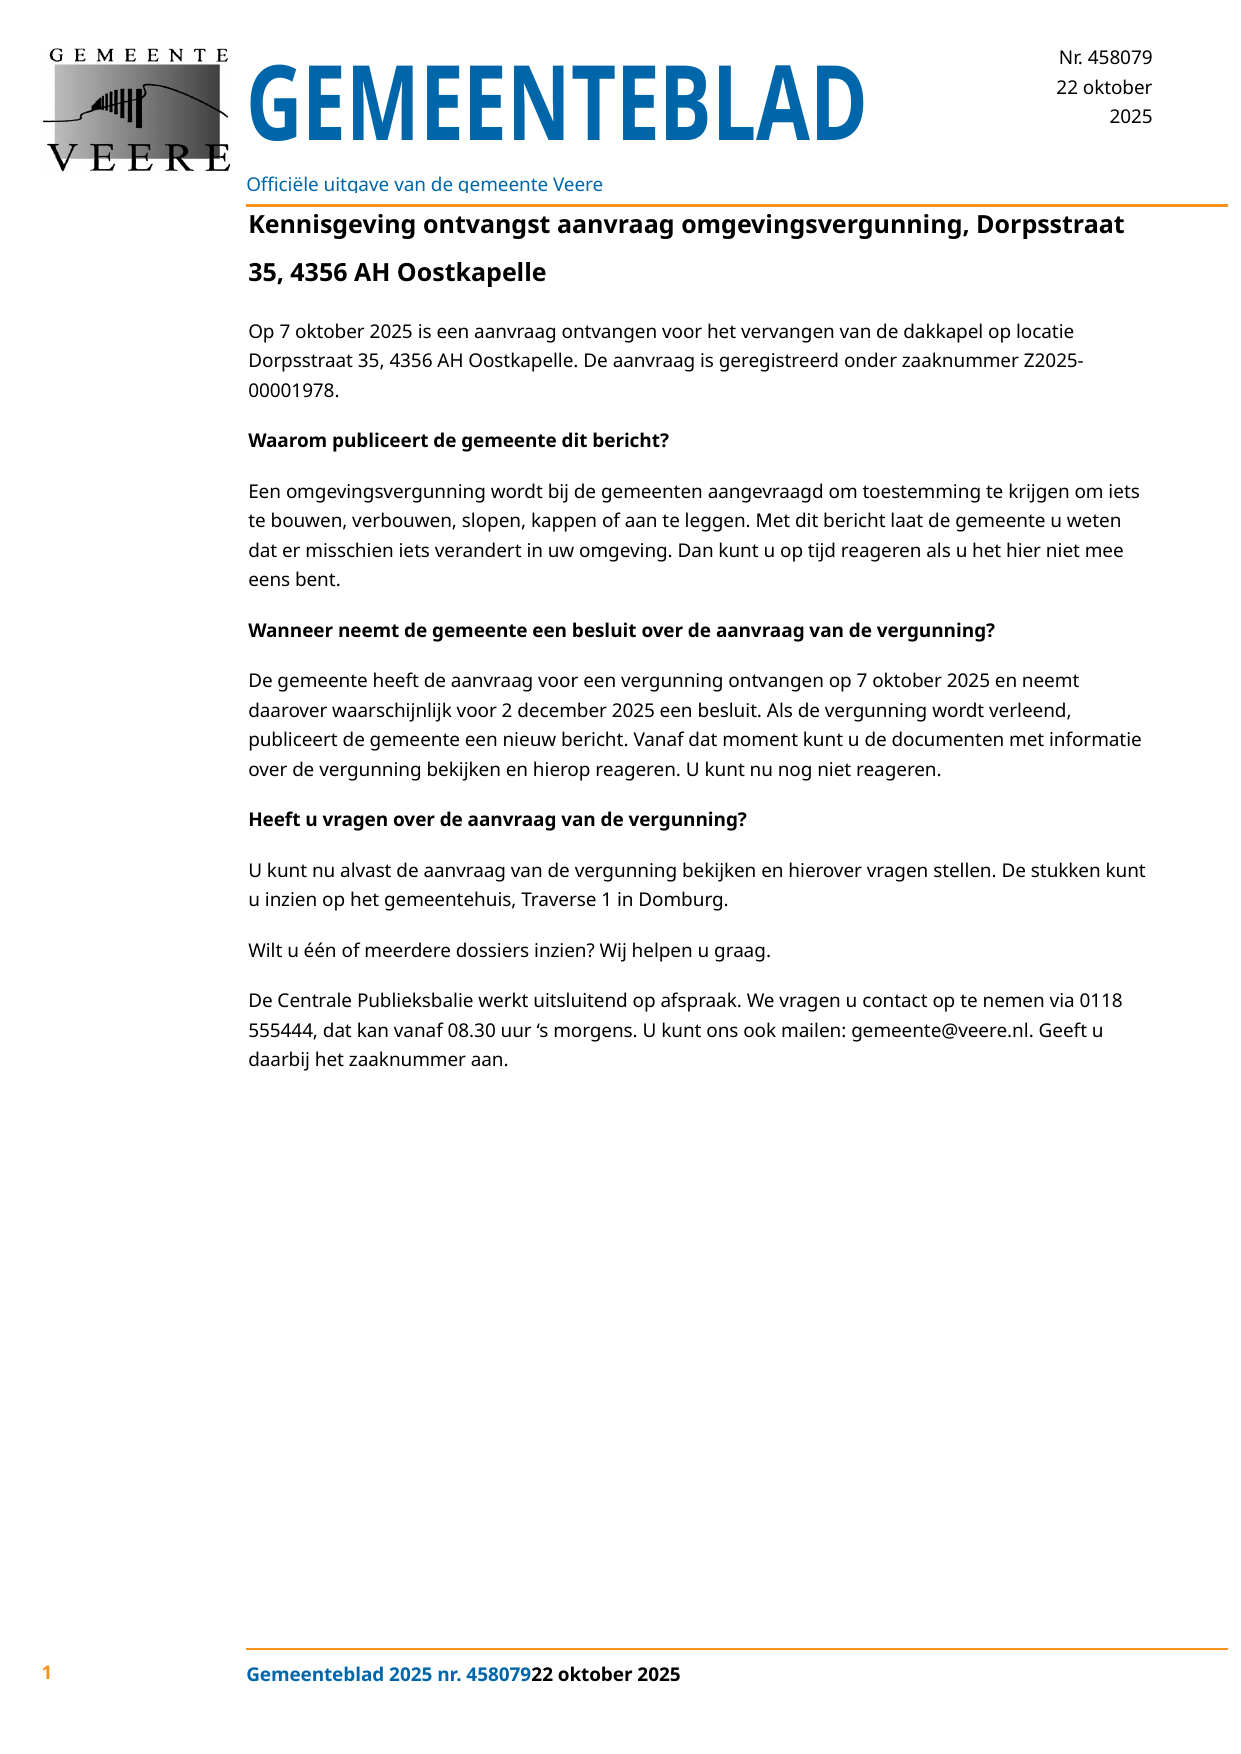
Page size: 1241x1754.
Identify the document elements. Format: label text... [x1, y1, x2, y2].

text De gemeente heeft de aanvraag voor een vergunning ontvangen op 7 oktober 2025 en neemt daarover waarschijnlijk voor 2 december 2025 een besluit. Als de vergunning wordt verleend, publiceert de gemeente een nieuw bericht. Vanaf dat moment kunt u de documenten met informatie over de vergunning bekijken en hierop reageren. U kunt nu nog niet reageren. [248, 667, 1152, 782]
text De Centrale Publieksbalie werkt uitsluitend op afspraak. We vragen u contact op te nemen via 0118 555444, dat kan vanaf 08.30 uur ‘s morgens. U kunt ons ook mailen: gemeente@veere.nl. Geeft u daarbij het zaaknummer aan. [248, 987, 1152, 1072]
text Op 7 oktober 2025 is een aanvraag ontvangen voor het vervangen van de dakkapel op locatie Dorpsstraat 35, 4356 AH Oostkapelle. De aanvraag is geregistreerd onder zaaknummer Z2025-00001978. [248, 318, 1152, 403]
text Wanneer neemt de gemeente een besluit over de aanvraag van de vergunning? [248, 617, 1152, 643]
text Wilt u één of meerdere dossiers inzien? Wij helpen u graag. [248, 937, 1152, 963]
picture [41, 47, 231, 172]
text Waarom publiceert de gemeente dit bericht? [248, 427, 1152, 453]
text U kunt nu alvast de aanvraag van de vergunning bekijken en hierover vragen stellen. De stukken kunt u inzien op het gemeentehuis, Traverse 1 in Domburg. [248, 857, 1152, 912]
text Kennisgeving ontvangst aanvraag omgevingsvergunning, Dorpsstraat 35, 4356 AH Oostkapelle [248, 207, 1152, 288]
text Een omgevingsvergunning wordt bij de gemeenten aangevraagd om toestemming te krijgen om iets te bouwen, verbouwen, slopen, kappen of aan te leggen. Met dit bericht laat de gemeente u weten dat er misschien iets verandert in uw omgeving. Dan kunt u op tijd reageren als u het hier niet mee eens bent. [248, 478, 1152, 592]
text Heeft u vragen over de aanvraag van de vergunning? [248, 807, 1152, 832]
